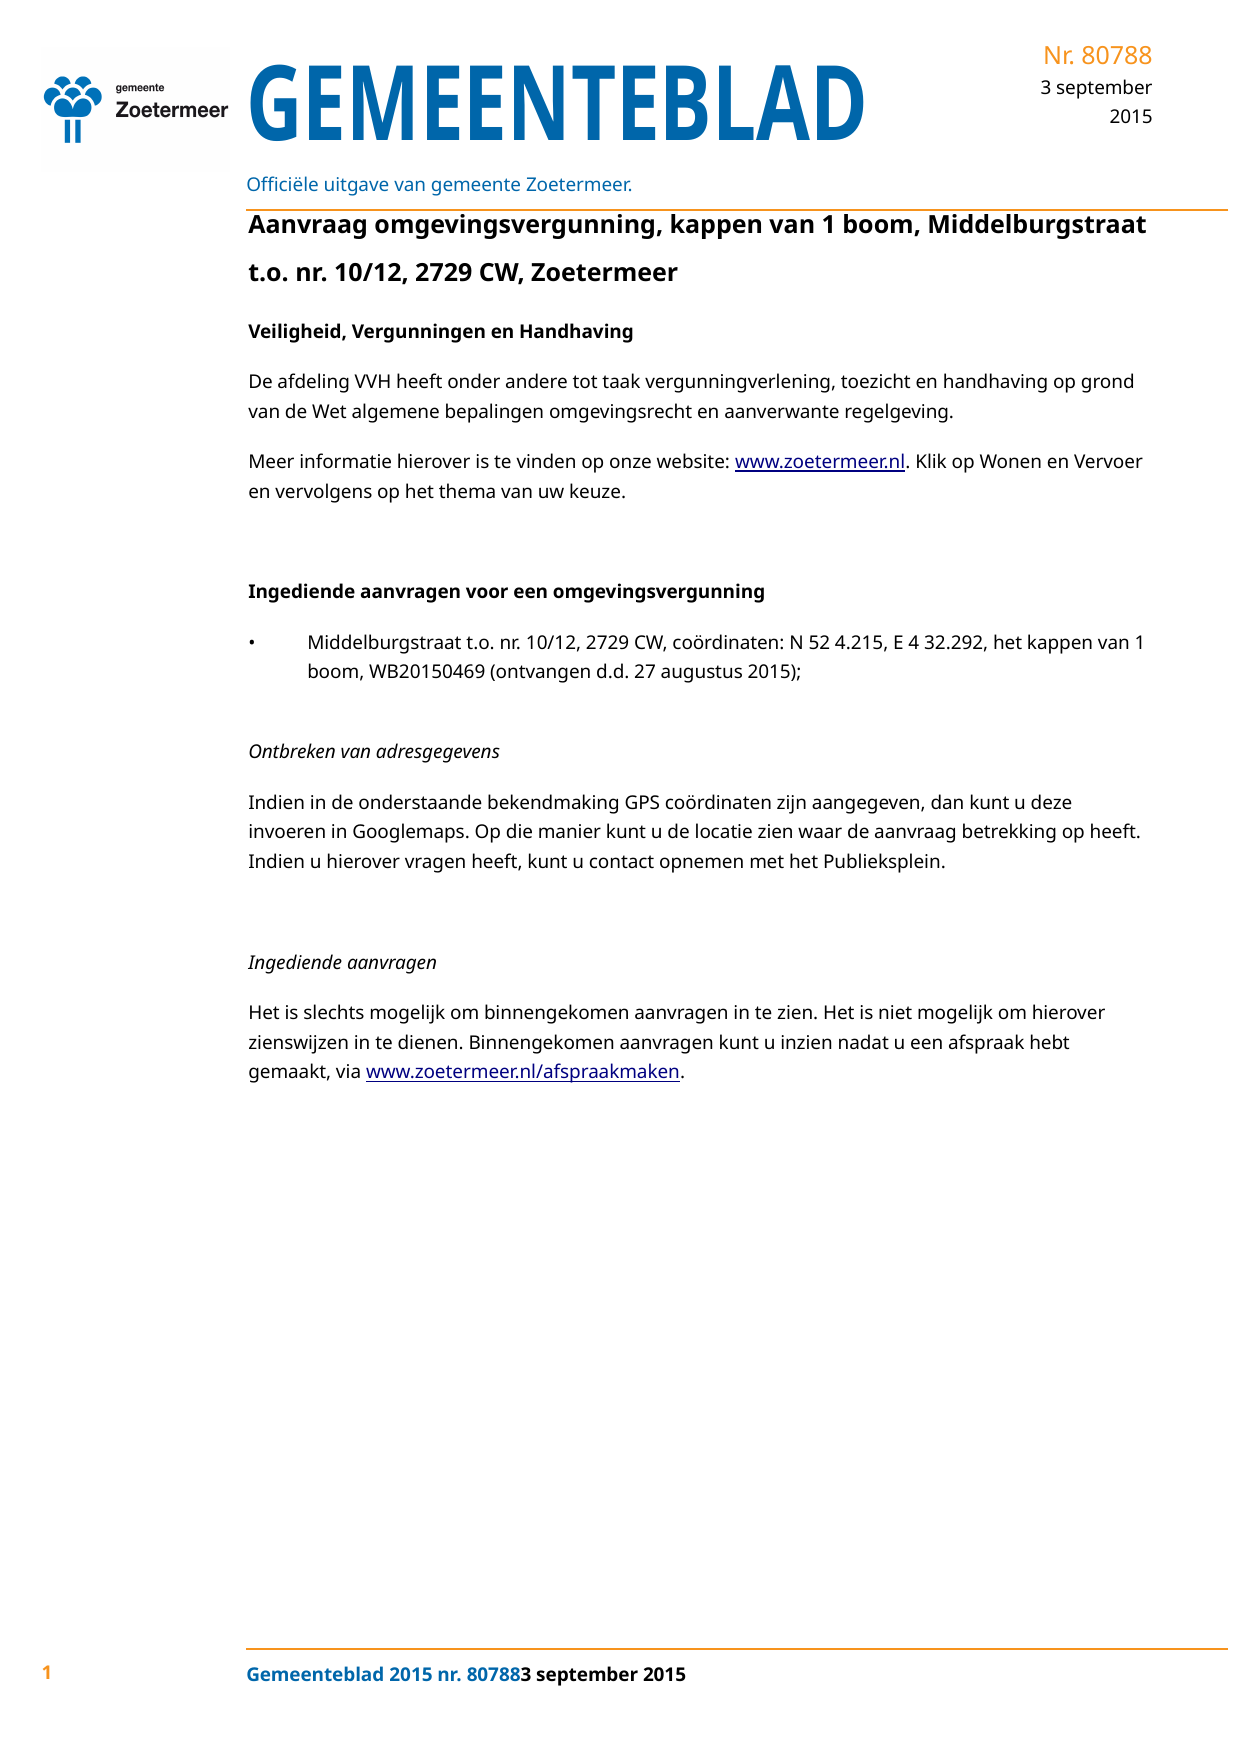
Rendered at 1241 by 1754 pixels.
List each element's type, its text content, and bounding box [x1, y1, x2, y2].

list Middelburgstraat t.o. nr. 10/12, 2729 CW, coördinaten: N 52 4.215, E 4 32.292, het kappen van 1 boom, WB20150469 (ontvangen d.d. 27 augustus 2015); [248, 629, 1152, 684]
text De afdeling VVH heeft onder andere tot taak vergunningverlening, toezicht en handhaving op grond van de Wet algemene bepalingen omgevingsrecht en aanverwante regelgeving. [248, 368, 1152, 424]
text Aanvraag omgevingsvergunning, kappen van 1 boom, Middelburgstraat t.o. nr. 10/12, 2729 CW, Zoetermeer [248, 211, 1152, 288]
picture [41, 47, 231, 172]
text Ontbreken van adresgegevens [248, 739, 1152, 764]
text Indien in de onderstaande bekendmaking GPS coördinaten zijn aangegeven, dan kunt u deze invoeren in Googlemaps. Op die manier kunt u de locatie zien waar de aanvraag betrekking op heeft. Indien u hierover vragen heeft, kunt u contact opnemen met het Publieksplein. [248, 789, 1152, 874]
text Het is slechts mogelijk om binnengekomen aanvragen in te zien. Het is niet mogelijk om hierover zienswijzen in te dienen. Binnengekomen aanvragen kunt u inzien nadat u een afspraak hebt gemaakt, via www.zoetermeer.nl/afspraakmaken. [248, 999, 1152, 1084]
text Ingediende aanvragen [248, 949, 1152, 975]
text Ingediende aanvragen voor een omgevingsvergunning [248, 579, 1152, 604]
text Meer informatie hierover is te vinden op onze website: www.zoetermeer.nl. Klik op Wonen en Vervoer en vervolgens op het thema van uw keuze. [248, 448, 1152, 504]
text Veiligheid, Vergunningen en Handhaving [248, 318, 1152, 344]
